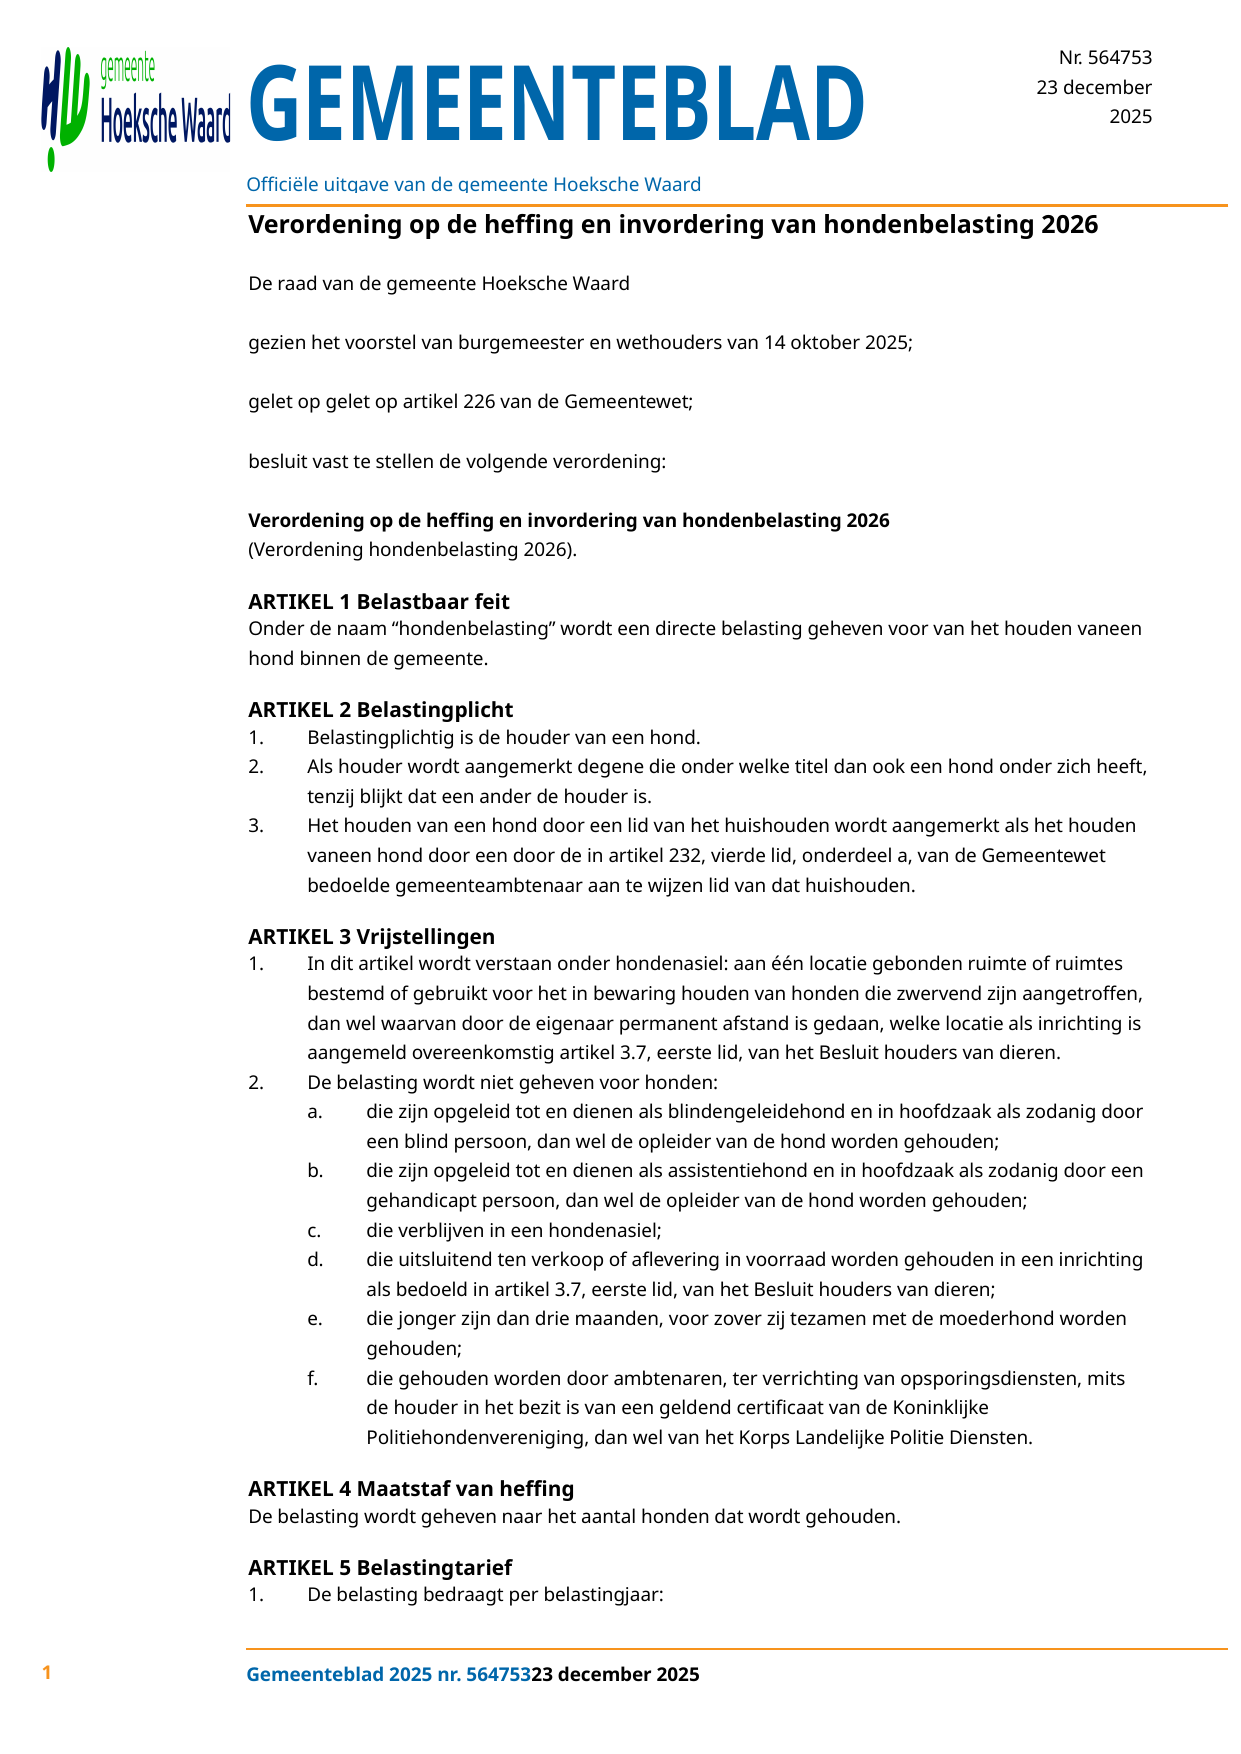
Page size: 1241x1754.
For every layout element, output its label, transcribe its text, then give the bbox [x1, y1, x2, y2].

list In dit artikel wordt verstaan onder hondenasiel: aan één locatie gebonden ruimte of ruimtes bestemd of gebruikt voor het in bewaring houden van honden die zwervend zijn aangetroffen, dan wel waarvan door de eigenaar permanent afstand is gedaan, welke locatie als inrichting is aangemeld overeenkomstig artikel 3.7, eerste lid, van het Besluit houders van dieren. [248, 951, 1152, 1065]
text gelet op gelet op artikel 226 van de Gemeentewet; [248, 389, 1152, 414]
text (Verordening hondenbelasting 2026). [248, 537, 1152, 562]
list Als houder wordt aangemerkt degene die onder welke titel dan ook een hond onder zich heeft, tenzij blijkt dat een ander de houder is. [248, 753, 1152, 809]
list Het houden van een hond door een lid van het huishouden wordt aangemerkt als het houden vaneen hond door een door de in artikel 232, vierde lid, onderdeel a, van de Gemeentewet bedoelde gemeenteambtenaar aan te wijzen lid van dat huishouden. [248, 813, 1152, 897]
list die gehouden worden door ambtenaren, ter verrichting van opsporingsdiensten, mits de houder in het bezit is van een geldend certificaat van de Koninklijke Politiehondenvereniging, dan wel van het Korps Landelijke Politie Diensten. [307, 1365, 1152, 1450]
list die jonger zijn dan drie maanden, voor zover zij tezamen met de moederhond worden gehouden; [307, 1306, 1152, 1361]
text ARTIKEL 3 Vrijstellingen [248, 922, 1152, 951]
text ARTIKEL 5 Belastingtarief [248, 1553, 1152, 1582]
list De belasting bedraagt per belastingjaar: [248, 1582, 1152, 1607]
text ARTIKEL 4 Maatstaf van heffing [248, 1474, 1152, 1503]
text besluit vast te stellen de volgende verordening: [248, 448, 1152, 473]
list die uitsluitend ten verkoop of aflevering in voorraad worden gehouden in een inrichting als bedoeld in artikel 3.7, eerste lid, van het Besluit houders van dieren; [307, 1246, 1152, 1302]
text De belasting wordt geheven naar het aantal honden dat wordt gehouden. [248, 1503, 1152, 1528]
list die zijn opgeleid tot en dienen als blindengeleidehond en in hoofdzaak als zodanig door een blind persoon, dan wel de opleider van de hond worden gehouden; [307, 1098, 1152, 1154]
list die zijn opgeleid tot en dienen als assistentiehond en in hoofdzaak als zodanig door een gehandicapt persoon, dan wel de opleider van de hond worden gehouden; [307, 1158, 1152, 1213]
text Verordening op de heffing en invordering van hondenbelasting 2026 [248, 207, 1152, 241]
picture [41, 47, 231, 172]
text De raad van de gemeente Hoeksche Waard [248, 270, 1152, 296]
text Verordening op de heffing en invordering van hondenbelasting 2026 [248, 507, 1152, 533]
list die verblijven in een hondenasiel; [307, 1217, 1152, 1243]
text Onder de naam “hondenbelasting” wordt een directe belasting geheven voor van het houden vaneen hond binnen de gemeente. [248, 615, 1152, 671]
list De belasting wordt niet geheven voor honden: [248, 1069, 1152, 1095]
text gezien het voorstel van burgemeester en wethouders van 14 oktober 2025; [248, 329, 1152, 355]
text ARTIKEL 2 Belastingplicht [248, 695, 1152, 724]
text ARTIKEL 1 Belastbaar feit [248, 587, 1152, 615]
list Belastingplichtig is de houder van een hond. [248, 724, 1152, 749]
